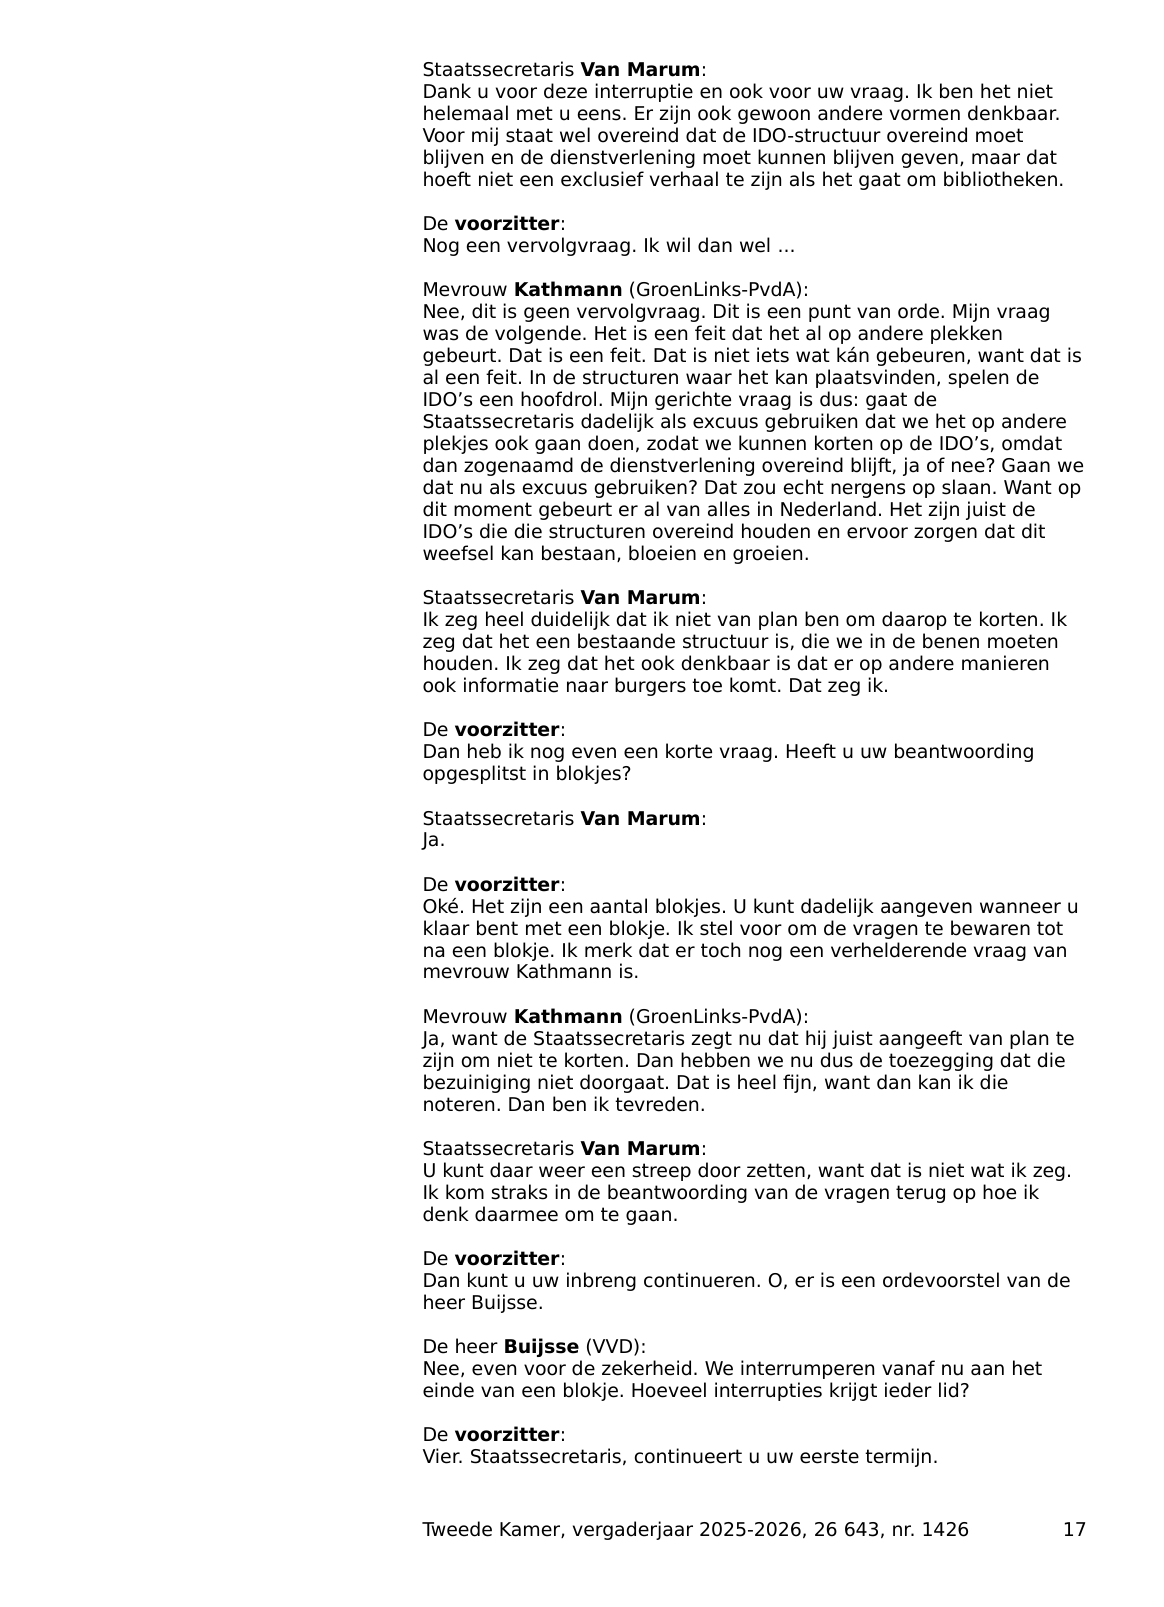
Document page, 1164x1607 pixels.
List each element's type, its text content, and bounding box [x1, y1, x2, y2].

text Vier. Staatssecretaris, continueert u uw eerste termijn. [422, 1446, 1087, 1468]
text Dank u voor deze interruptie en ook voor uw vraag. Ik ben het niet helemaal met u eens. Er zijn ook gewoon andere vormen denkbaar. Voor mij staat wel overeind dat de IDO-structuur overeind moet blijven en de dienstverlening moet kunnen blijven geven, maar dat hoeft niet een exclusief verhaal te zijn als het gaat om bibliotheken. [422, 81, 1087, 191]
text Oké. Het zijn een aantal blokjes. U kunt dadelijk aangeven wanneer u klaar bent met een blokje. Ik stel voor om de vragen te bewaren tot na een blokje. Ik merk dat er toch nog een verhelderende vraag van mevrouw Kathmann is. [422, 896, 1087, 983]
text Staatssecretaris Van Marum: [422, 807, 1087, 829]
text Mevrouw Kathmann (GroenLinks-PvdA): [422, 1006, 1087, 1028]
text De voorzitter: [422, 719, 1087, 741]
text De voorzitter: [422, 213, 1087, 235]
text Staatssecretaris Van Marum: [422, 1138, 1087, 1160]
text Dan kunt u uw inbreng continueren. O, er is een ordevoorstel van de heer Buijsse. [422, 1270, 1087, 1314]
text De heer Buijsse (VVD): [422, 1336, 1087, 1358]
text Nog een vervolgvraag. Ik wil dan wel ... [422, 235, 1087, 257]
text Nee, even voor de zekerheid. We interrumperen vanaf nu aan het einde van een blokje. Hoeveel interrupties krijgt ieder lid? [422, 1358, 1087, 1402]
text U kunt daar weer een streep door zetten, want dat is niet wat ik zeg. Ik kom straks in de beantwoording van de vragen terug op hoe ik denk daarmee om te gaan. [422, 1160, 1087, 1226]
text Ja. [422, 829, 1087, 851]
text Ja, want de Staatssecretaris zegt nu dat hij juist aangeeft van plan te zijn om niet te korten. Dan hebben we nu dus de toezegging dat die bezuiniging niet doorgaat. Dat is heel fijn, want dan kan ik die noteren. Dan ben ik tevreden. [422, 1028, 1087, 1116]
text De voorzitter: [422, 873, 1087, 896]
text Staatssecretaris Van Marum: [422, 587, 1087, 609]
text De voorzitter: [422, 1424, 1087, 1446]
text Staatssecretaris Van Marum: [422, 59, 1087, 81]
text Ik zeg heel duidelijk dat ik niet van plan ben om daarop te korten. Ik zeg dat het een bestaande structuur is, die we in de benen moeten houden. Ik zeg dat het ook denkbaar is dat er op andere manieren ook informatie naar burgers toe komt. Dat zeg ik. [422, 609, 1087, 697]
text Dan heb ik nog even een korte vraag. Heeft u uw beantwoording opgesplitst in blokjes? [422, 741, 1087, 785]
text Nee, dit is geen vervolgvraag. Dit is een punt van orde. Mijn vraag was de volgende. Het is een feit dat het al op andere plekken gebeurt. Dat is een feit. Dat is niet iets wat kán gebeuren, want dat is al een feit. In de structuren waar het kan plaatsvinden, spelen de IDO’s een hoofdrol. Mijn gerichte vraag is dus: gaat de Staatssecretaris dadelijk als excuus gebruiken dat we het op andere plekjes ook gaan doen, zodat we kunnen korten op de IDO’s, omdat dan zogenaamd de dienstverlening overeind blijft, ja of nee? Gaan we dat nu als excuus gebruiken? Dat zou echt nergens op slaan. Want op dit moment gebeurt er al van alles in Nederland. Het zijn juist de IDO’s die die structuren overeind houden en ervoor zorgen dat dit weefsel kan bestaan, bloeien en groeien. [422, 301, 1087, 565]
text De voorzitter: [422, 1248, 1087, 1270]
text Mevrouw Kathmann (GroenLinks-PvdA): [422, 279, 1087, 301]
